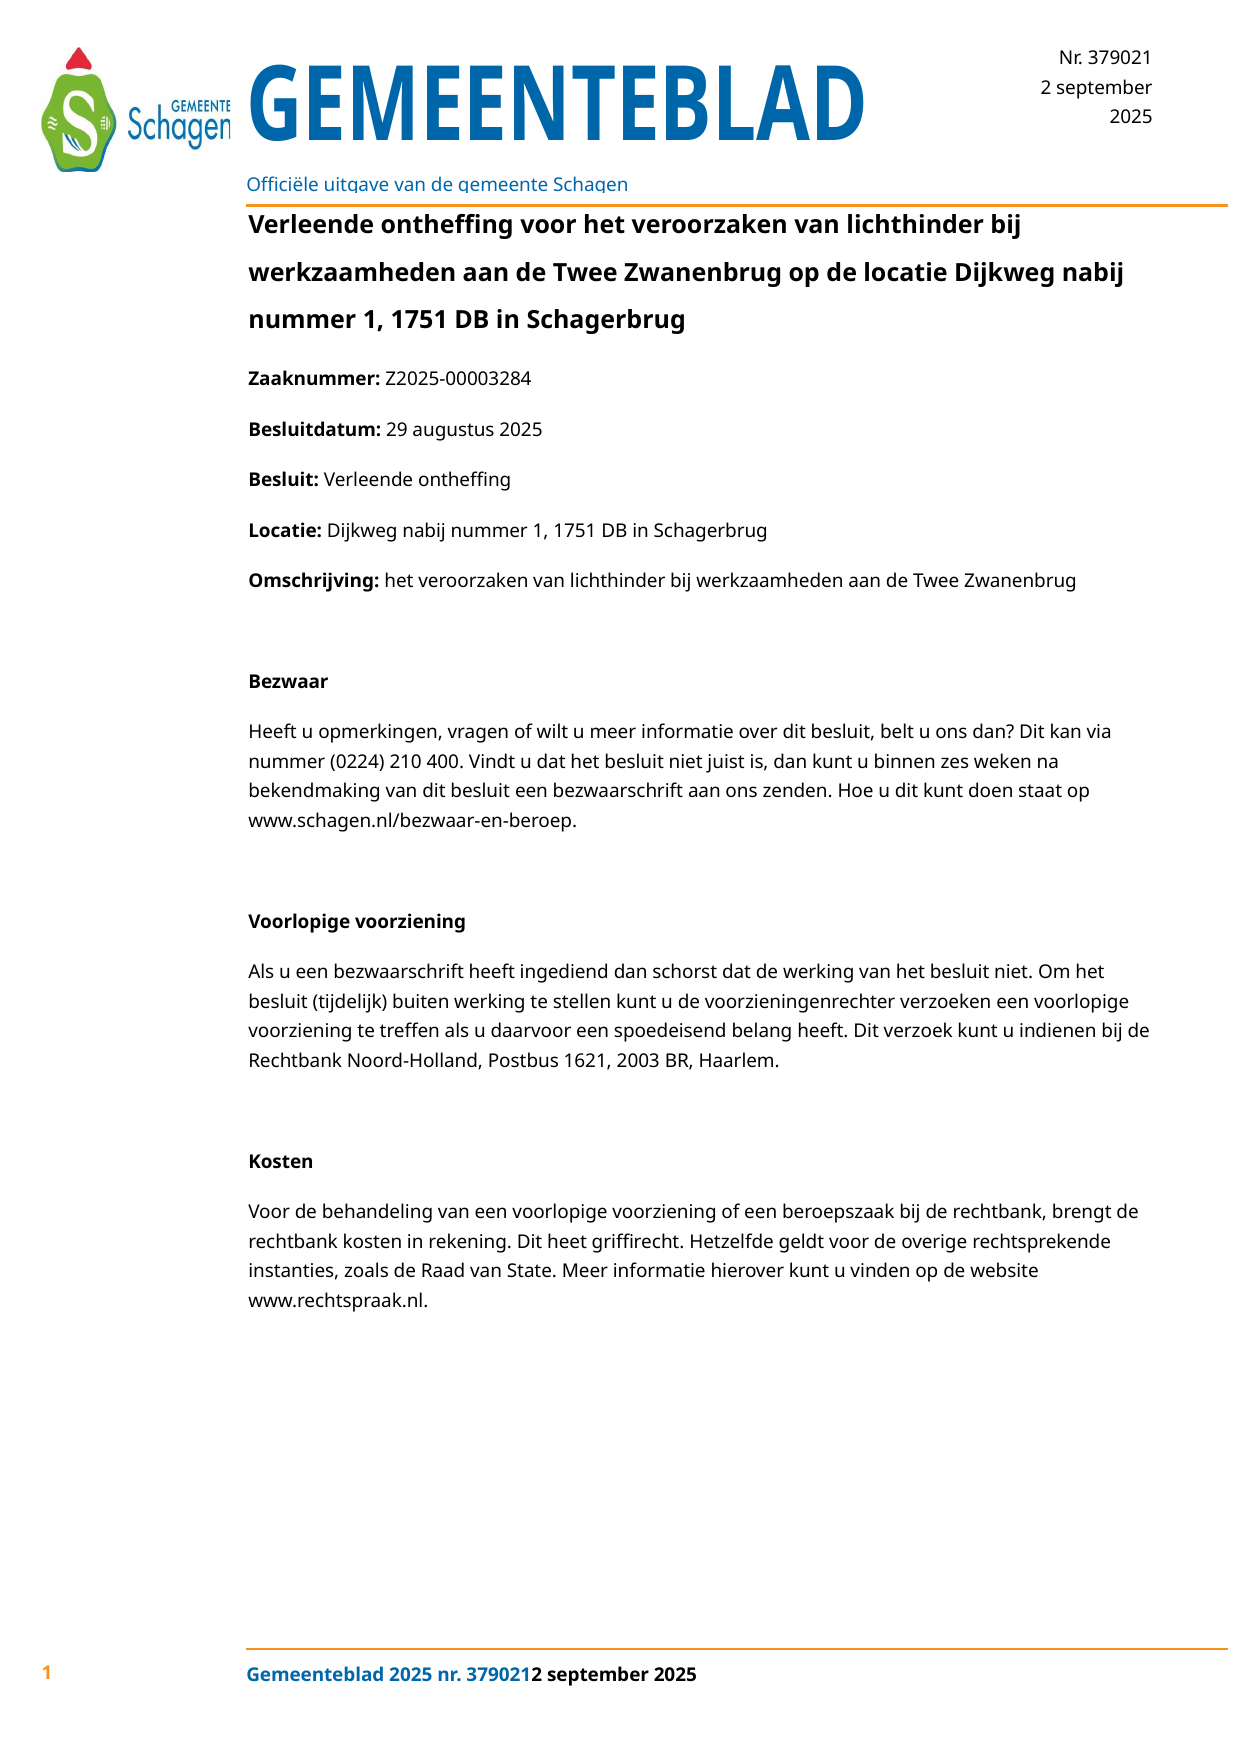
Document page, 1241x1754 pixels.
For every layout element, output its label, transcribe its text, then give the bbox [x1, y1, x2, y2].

text Bezwaar [248, 668, 1152, 694]
text Besluit: Verleende ontheffing [248, 466, 1152, 492]
text Zaaknummer: Z2025-00003284 [248, 366, 1152, 391]
text Omschrijving: het veroorzaken van lichthinder bij werkzaamheden aan de Twee Zwanenbrug [248, 567, 1152, 593]
text Als u een bezwaarschrift heeft ingediend dan schorst dat de werking van het besluit niet. Om het besluit (tijdelijk) buiten werking te stellen kunt u de voorzieningenrechter verzoeken een voorlopige voorziening te treffen als u daarvoor een spoedeisend belang heeft. Dit verzoek kunt u indienen bij de Rechtbank Noord-Holland, Postbus 1621, 2003 BR, Haarlem. [248, 958, 1152, 1073]
text Besluitdatum: 29 augustus 2025 [248, 416, 1152, 442]
text Voor de behandeling van een voorlopige voorziening of een beroepszaak bij de rechtbank, brengt de rechtbank kosten in rekening. Dit heet griffirecht. Hetzelfde geldt voor de overige rechtsprekende instanties, zoals de Raad van State. Meer informatie hierover kunt u vinden op de website www.rechtspraak.nl. [248, 1198, 1152, 1313]
text Heeft u opmerkingen, vragen of wilt u meer informatie over dit besluit, belt u ons dan? Dit kan via nummer (0224) 210 400. Vindt u dat het besluit niet juist is, dan kunt u binnen zes weken na bekendmaking van dit besluit een bezwaarschrift aan ons zenden. Hoe u dit kunt doen staat op www.schagen.nl/bezwaar-en-beroep. [248, 718, 1152, 833]
picture [41, 47, 231, 172]
text Kosten [248, 1148, 1152, 1174]
text Voorlopige voorziening [248, 908, 1152, 934]
text Verleende ontheffing voor het veroorzaken van lichthinder bij werkzaamheden aan de Twee Zwanenbrug op de locatie Dijkweg nabij nummer 1, 1751 DB in Schagerbrug [248, 207, 1152, 336]
text Locatie: Dijkweg nabij nummer 1, 1751 DB in Schagerbrug [248, 517, 1152, 542]
